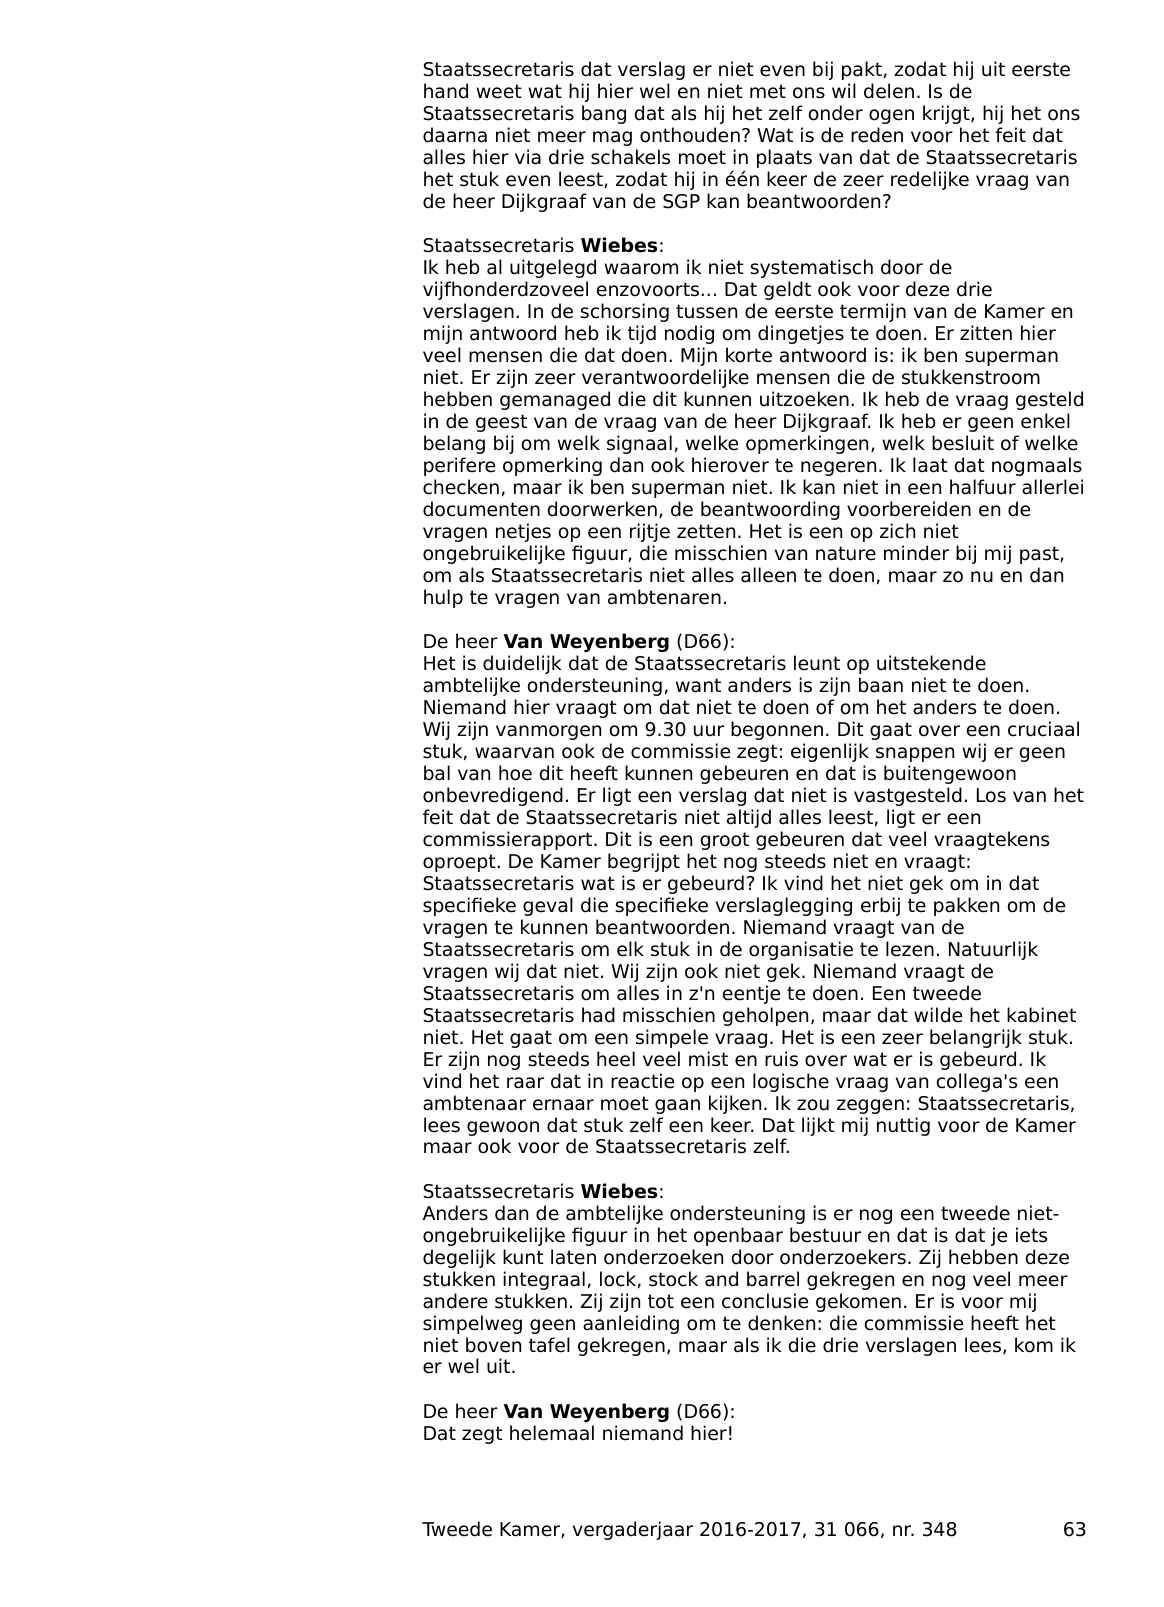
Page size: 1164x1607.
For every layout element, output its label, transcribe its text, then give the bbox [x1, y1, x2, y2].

text Dat zegt helemaal niemand hier! [422, 1423, 1087, 1444]
text Anders dan de ambtelijke ondersteuning is er nog een tweede niet-ongebruikelijke figuur in het openbaar bestuur en dat is dat je iets degelijk kunt laten onderzoeken door onderzoekers. Zij hebben deze stukken integraal, lock, stock and barrel gekregen en nog veel meer andere stukken. Zij zijn tot een conclusie gekomen. Er is voor mij simpelweg geen aanleiding om te denken: die commissie heeft het niet boven tafel gekregen, maar als ik die drie verslagen lees, kom ik er wel uit. [422, 1203, 1087, 1378]
text Ik heb al uitgelegd waarom ik niet systematisch door de vijfhonderdzoveel enzovoorts... Dat geldt ook voor deze drie verslagen. In de schorsing tussen de eerste termijn van de Kamer en mijn antwoord heb ik tijd nodig om dingetjes te doen. Er zitten hier veel mensen die dat doen. Mijn korte antwoord is: ik ben superman niet. Er zijn zeer verantwoordelijke mensen die de stukkenstroom hebben gemanaged die dit kunnen uitzoeken. Ik heb de vraag gesteld in de geest van de vraag van de heer Dijkgraaf. Ik heb er geen enkel belang bij om welk signaal, welke opmerkingen, welk besluit of welke perifere opmerking dan ook hierover te negeren. Ik laat dat nogmaals checken, maar ik ben superman niet. Ik kan niet in een halfuur allerlei documenten doorwerken, de beantwoording voorbereiden en de vragen netjes op een rijtje zetten. Het is een op zich niet ongebruikelijke figuur, die misschien van nature minder bij mij past, om als Staatssecretaris niet alles alleen te doen, maar zo nu en dan hulp te vragen van ambtenaren. [422, 257, 1087, 609]
text De heer Van Weyenberg (D66): [422, 631, 1087, 653]
text Staatssecretaris dat verslag er niet even bij pakt, zodat hij uit eerste hand weet wat hij hier wel en niet met ons wil delen. Is de Staatssecretaris bang dat als hij het zelf onder ogen krijgt, hij het ons daarna niet meer mag onthouden? Wat is de reden voor het feit dat alles hier via drie schakels moet in plaats van dat de Staatssecretaris het stuk even leest, zodat hij in één keer de zeer redelijke vraag van de heer Dijkgraaf van de SGP kan beantwoorden? [422, 59, 1087, 213]
text Staatssecretaris Wiebes: [422, 1181, 1087, 1203]
text Het is duidelijk dat de Staatssecretaris leunt op uitstekende ambtelijke ondersteuning, want anders is zijn baan niet te doen. Niemand hier vraagt om dat niet te doen of om het anders te doen. Wij zijn vanmorgen om 9.30 uur begonnen. Dit gaat over een cruciaal stuk, waarvan ook de commissie zegt: eigenlijk snappen wij er geen bal van hoe dit heeft kunnen gebeuren en dat is buitengewoon onbevredigend. Er ligt een verslag dat niet is vastgesteld. Los van het feit dat de Staatssecretaris niet altijd alles leest, ligt er een commissierapport. Dit is een groot gebeuren dat veel vraagtekens oproept. De Kamer begrijpt het nog steeds niet en vraagt: Staatssecretaris wat is er gebeurd? Ik vind het niet gek om in dat specifieke geval die specifieke verslaglegging erbij te pakken om de vragen te kunnen beantwoorden. Niemand vraagt van de Staatssecretaris om elk stuk in de organisatie te lezen. Natuurlijk vragen wij dat niet. Wij zijn ook niet gek. Niemand vraagt de Staatssecretaris om alles in z'n eentje te doen. Een tweede Staatssecretaris had misschien geholpen, maar dat wilde het kabinet niet. Het gaat om een simpele vraag. Het is een zeer belangrijk stuk. Er zijn nog steeds heel veel mist en ruis over wat er is gebeurd. Ik vind het raar dat in reactie op een logische vraag van collega's een ambtenaar ernaar moet gaan kijken. Ik zou zeggen: Staatssecretaris, lees gewoon dat stuk zelf een keer. Dat lijkt mij nuttig voor de Kamer maar ook voor de Staatssecretaris zelf. [422, 653, 1087, 1158]
text De heer Van Weyenberg (D66): [422, 1401, 1087, 1423]
text Staatssecretaris Wiebes: [422, 235, 1087, 257]
